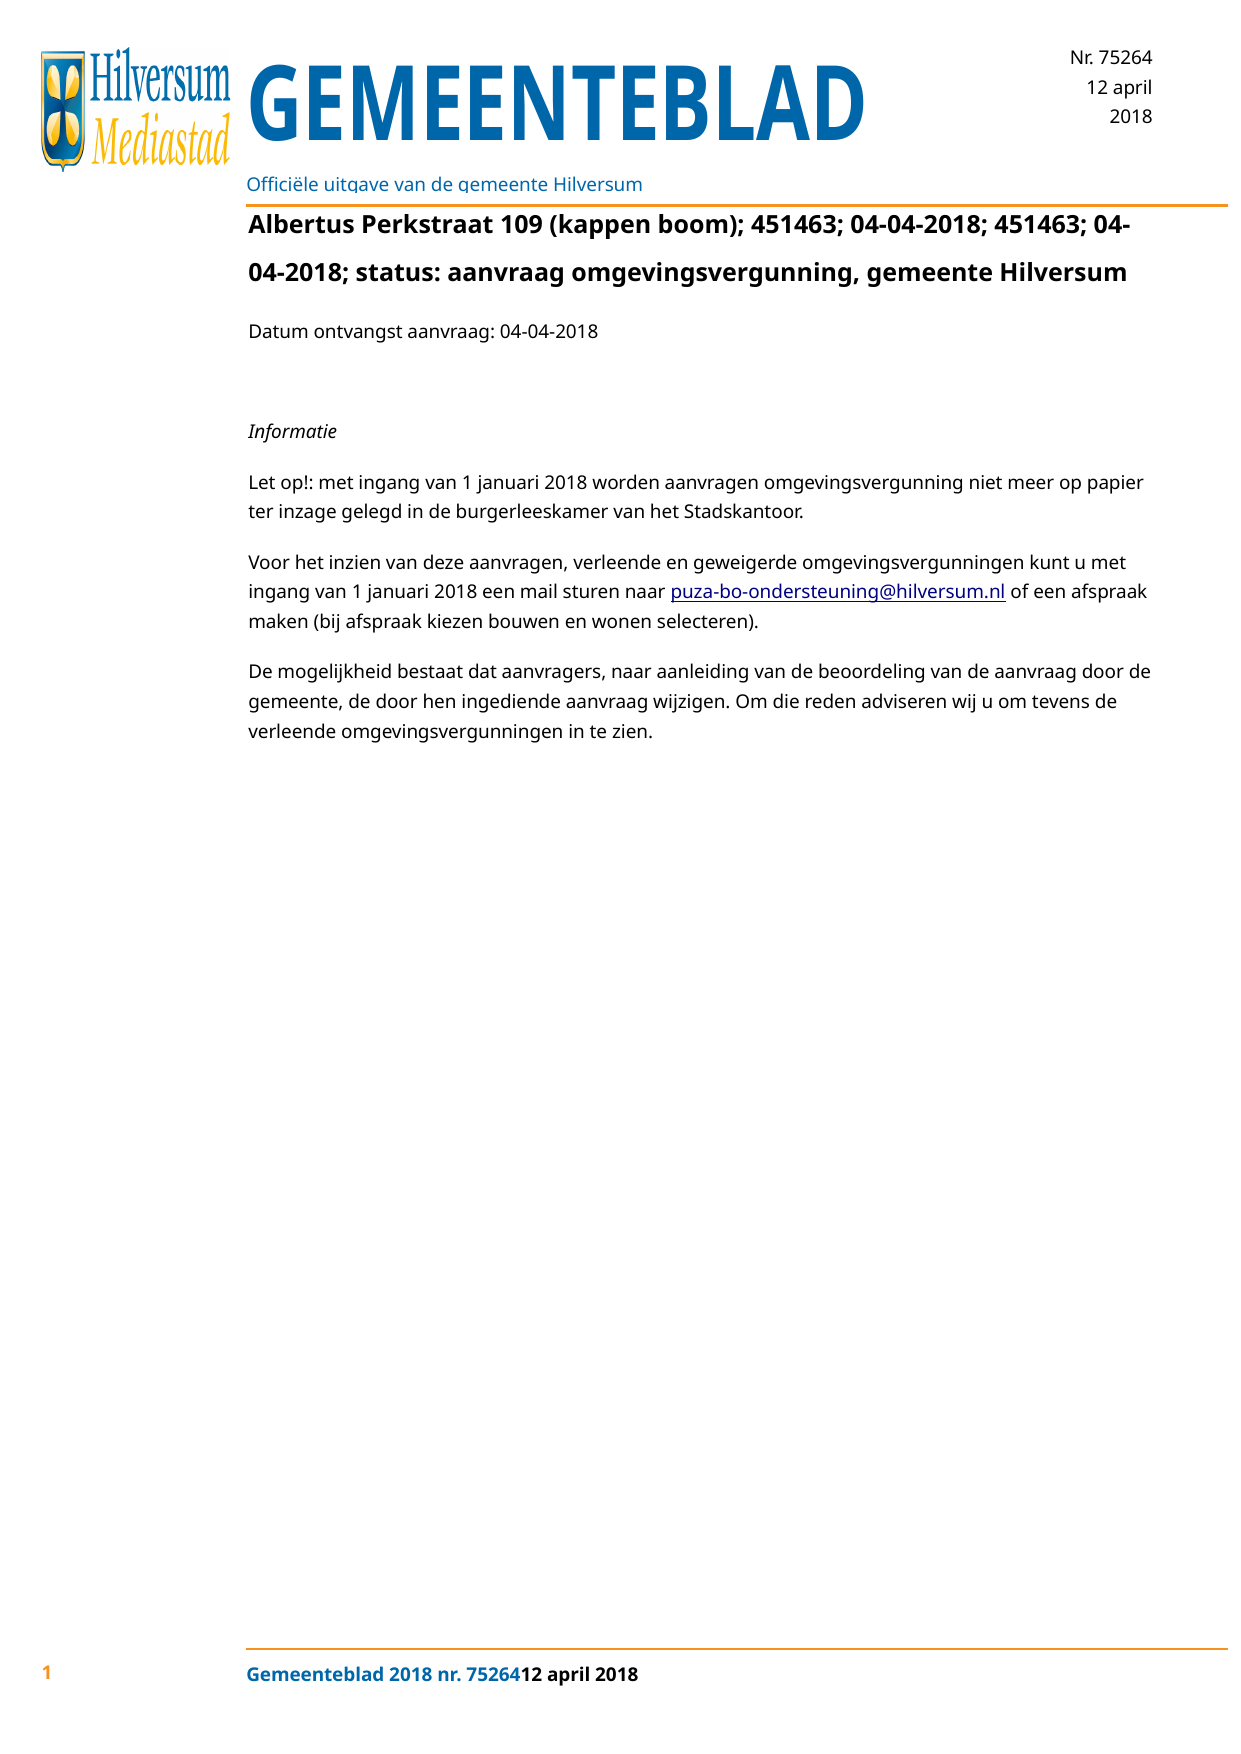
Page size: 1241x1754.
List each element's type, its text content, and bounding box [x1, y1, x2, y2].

text Albertus Perkstraat 109 (kappen boom); 451463; 04-04-2018; 451463; 04-04-2018; status: aanvraag omgevingsvergunning, gemeente Hilversum [248, 207, 1152, 288]
text Let op!: met ingang van 1 januari 2018 worden aanvragen omgevingsvergunning niet meer op papier ter inzage gelegd in de burgerleeskamer van het Stadskantoor. [248, 469, 1152, 524]
text Voor het inzien van deze aanvragen, verleende en geweigerde omgevingsvergunningen kunt u met ingang van 1 januari 2018 een mail sturen naar puza-bo-ondersteuning@hilversum.nl of een afspraak maken (bij afspraak kiezen bouwen en wonen selecteren). [248, 549, 1152, 634]
text De mogelijkheid bestaat dat aanvragers, naar aanleiding van de beoordeling van de aanvraag door de gemeente, de door hen ingediende aanvraag wijzigen. Om die reden adviseren wij u om tevens de verleende omgevingsvergunningen in te zien. [248, 659, 1152, 744]
picture [41, 47, 231, 172]
text Informatie [248, 419, 1152, 444]
text Datum ontvangst aanvraag: 04-04-2018 [248, 318, 1152, 344]
